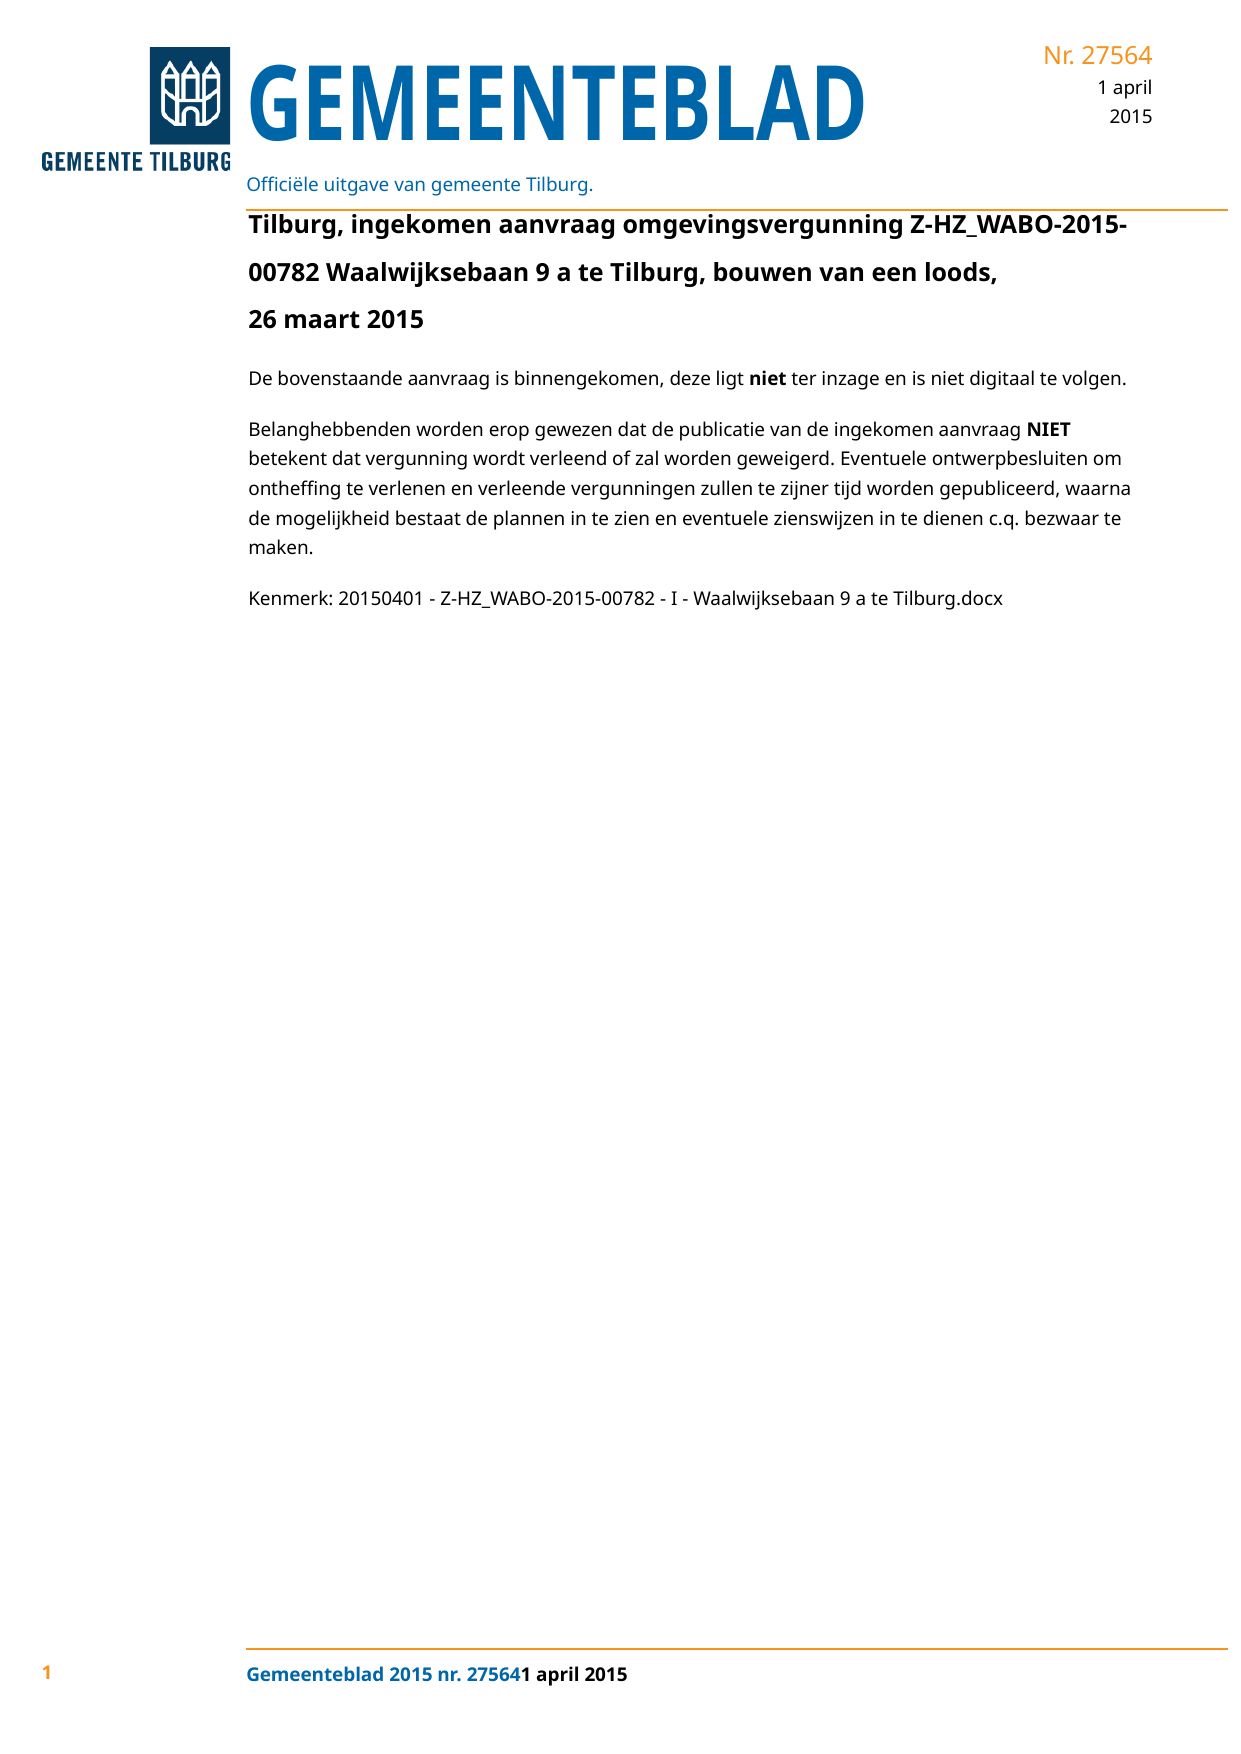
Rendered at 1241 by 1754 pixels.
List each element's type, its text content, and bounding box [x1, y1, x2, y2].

text Belanghebbenden worden erop gewezen dat de publicatie van de ingekomen aanvraag NIET betekent dat vergunning wordt verleend of zal worden geweigerd. Eventuele ontwerpbesluiten om ontheffing te verlenen en verleende vergunningen zullen te zijner tijd worden gepubliceerd, waarna de mogelijkheid bestaat de plannen in te zien en eventuele zienswijzen in te dienen c.q. bezwaar te maken. [248, 416, 1152, 560]
picture [41, 47, 231, 172]
text Kenmerk: 20150401 - Z-HZ_WABO-2015-00782 - I - Waalwijksebaan 9 a te Tilburg.docx [248, 585, 1152, 610]
text De bovenstaande aanvraag is binnengekomen, deze ligt niet ter inzage en is niet digitaal te volgen. [248, 366, 1152, 391]
text Tilburg, ingekomen aanvraag omgevingsvergunning Z-HZ_WABO-2015-00782 Waalwijksebaan 9 a te Tilburg, bouwen van een loods, 26 maart 2015 [248, 211, 1152, 336]
